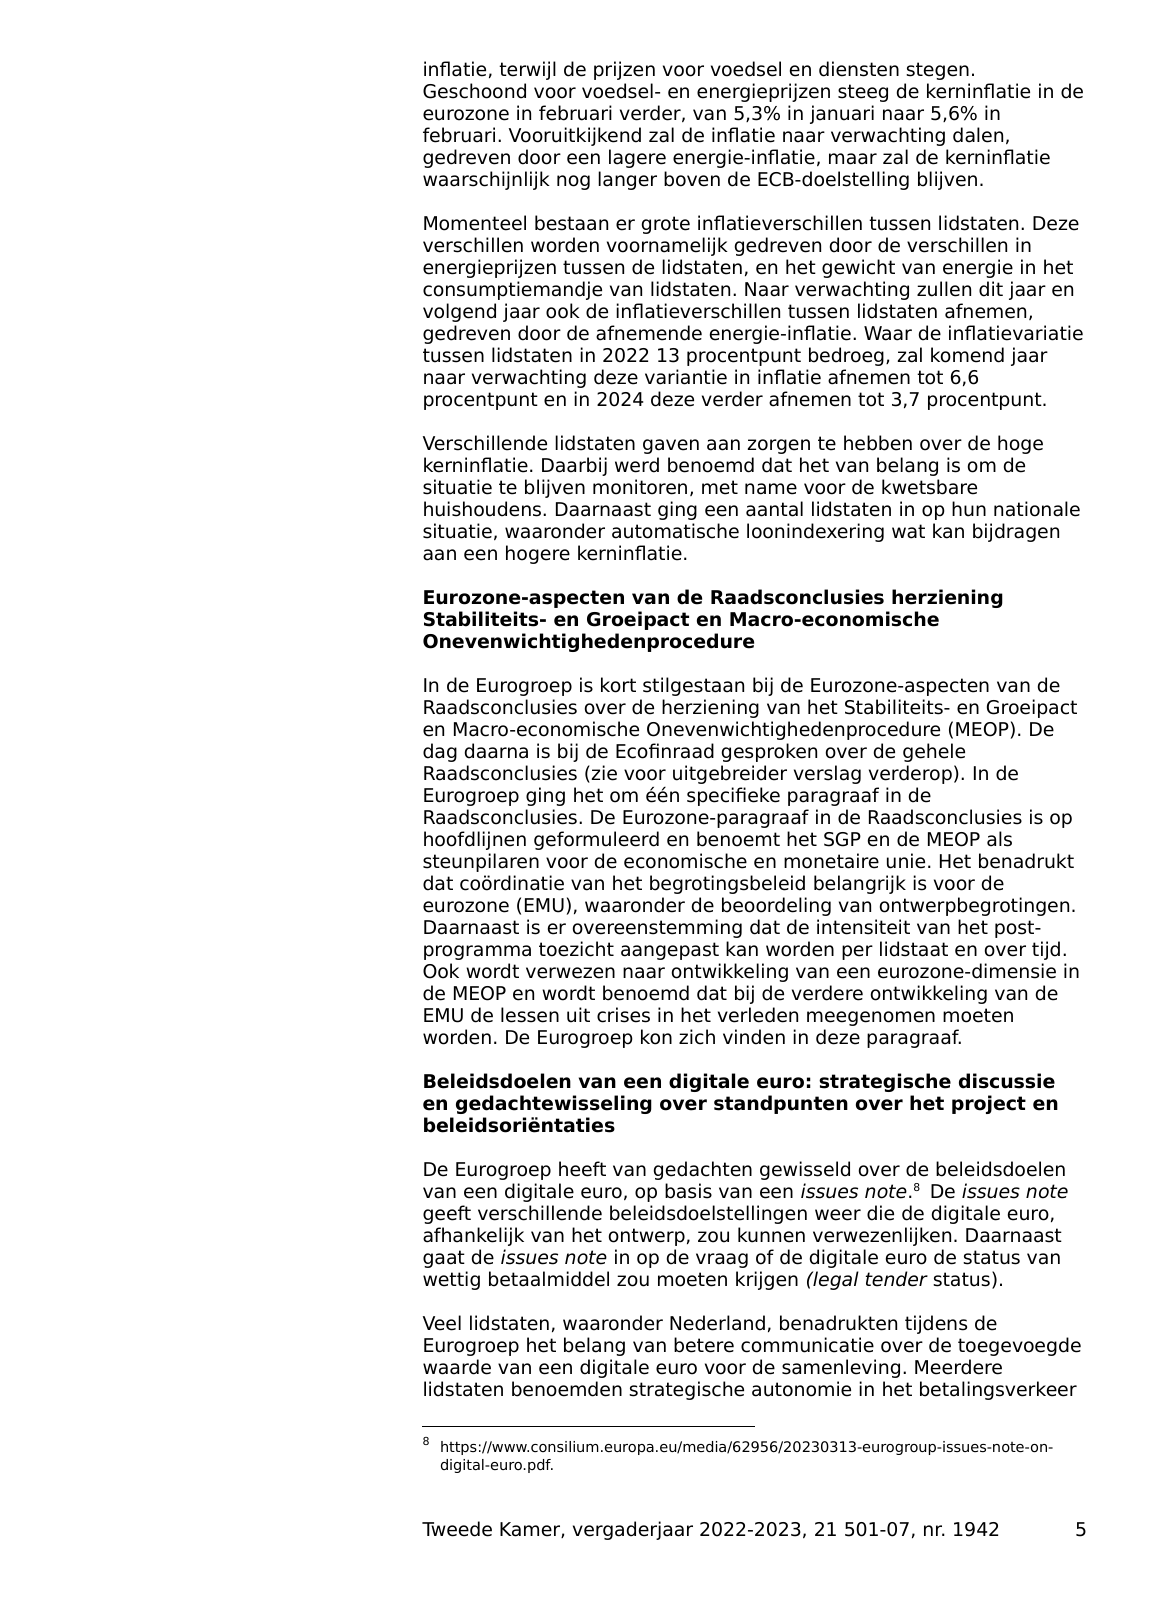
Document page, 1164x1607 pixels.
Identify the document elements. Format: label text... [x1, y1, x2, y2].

text inflatie, terwijl de prijzen voor voedsel en diensten stegen. Geschoond voor voedsel- en energieprijzen steeg de kerninflatie in de eurozone in februari verder, van 5,3% in januari naar 5,6% in februari. Vooruitkijkend zal de inflatie naar verwachting dalen, gedreven door een lagere energie-inflatie, maar zal de kerninflatie waarschijnlijk nog langer boven de ECB-doelstelling blijven. [422, 59, 1087, 191]
text De Eurogroep heeft van gedachten gewisseld over de beleidsdoelen van een digitale euro, op basis van een issues note. De issues note geeft verschillende beleidsdoelstellingen weer die de digitale euro, afhankelijk van het ontwerp, zou kunnen verwezenlijken. Daarnaast gaat de issues note in op de vraag of de digitale euro de status van wettig betaalmiddel zou moeten krijgen (legal tender status). [422, 1159, 1087, 1291]
text Verschillende lidstaten gaven aan zorgen te hebben over de hoge kerninflatie. Daarbij werd benoemd dat het van belang is om de situatie te blijven monitoren, met name voor de kwetsbare huishoudens. Daarnaast ging een aantal lidstaten in op hun nationale situatie, waaronder automatische loonindexering wat kan bijdragen aan een hogere kerninflatie. [422, 433, 1087, 565]
text Momenteel bestaan er grote inflatieverschillen tussen lidstaten. Deze verschillen worden voornamelijk gedreven door de verschillen in energieprijzen tussen de lidstaten, en het gewicht van energie in het consumptiemandje van lidstaten. Naar verwachting zullen dit jaar en volgend jaar ook de inflatieverschillen tussen lidstaten afnemen, gedreven door de afnemende energie-inflatie. Waar de inflatievariatie tussen lidstaten in 2022 13 procentpunt bedroeg, zal komend jaar naar verwachting deze variantie in inflatie afnemen tot 6,6 procentpunt en in 2024 deze verder afnemen tot 3,7 procentpunt. [422, 213, 1087, 411]
subtitle Beleidsdoelen van een digitale euro: strategische discussie en gedachtewisseling over standpunten over het project en beleidsoriëntaties [422, 1071, 1087, 1137]
text https://www.consilium.europa.eu/media/62956/20230313-eurogroup-issues-note-on-digital-euro.pdf. [422, 1435, 1087, 1474]
subtitle Eurozone-aspecten van de Raadsconclusies herziening Stabiliteits- en Groeipact en Macro-economische Onevenwichtighedenprocedure [422, 587, 1087, 653]
text In de Eurogroep is kort stilgestaan bij de Eurozone-aspecten van de Raadsconclusies over de herziening van het Stabiliteits- en Groeipact en Macro-economische Onevenwichtighedenprocedure (MEOP). De dag daarna is bij de Ecofinraad gesproken over de gehele Raadsconclusies (zie voor uitgebreider verslag verderop). In de Eurogroep ging het om één specifieke paragraaf in de Raadsconclusies. De Eurozone-paragraaf in de Raadsconclusies is op hoofdlijnen geformuleerd en benoemt het SGP en de MEOP als steunpilaren voor de economische en monetaire unie. Het benadrukt dat coördinatie van het begrotingsbeleid belangrijk is voor de eurozone (EMU), waaronder de beoordeling van ontwerpbegrotingen. Daarnaast is er overeenstemming dat de intensiteit van het post-programma toezicht aangepast kan worden per lidstaat en over tijd. Ook wordt verwezen naar ontwikkeling van een eurozone-dimensie in de MEOP en wordt benoemd dat bij de verdere ontwikkeling van de EMU de lessen uit crises in het verleden meegenomen moeten worden. De Eurogroep kon zich vinden in deze paragraaf. [422, 675, 1087, 1049]
text Veel lidstaten, waaronder Nederland, benadrukten tijdens de Eurogroep het belang van betere communicatie over de toegevoegde waarde van een digitale euro voor de samenleving. Meerdere lidstaten benoemden strategische autonomie in het betalingsverkeer [422, 1313, 1087, 1401]
